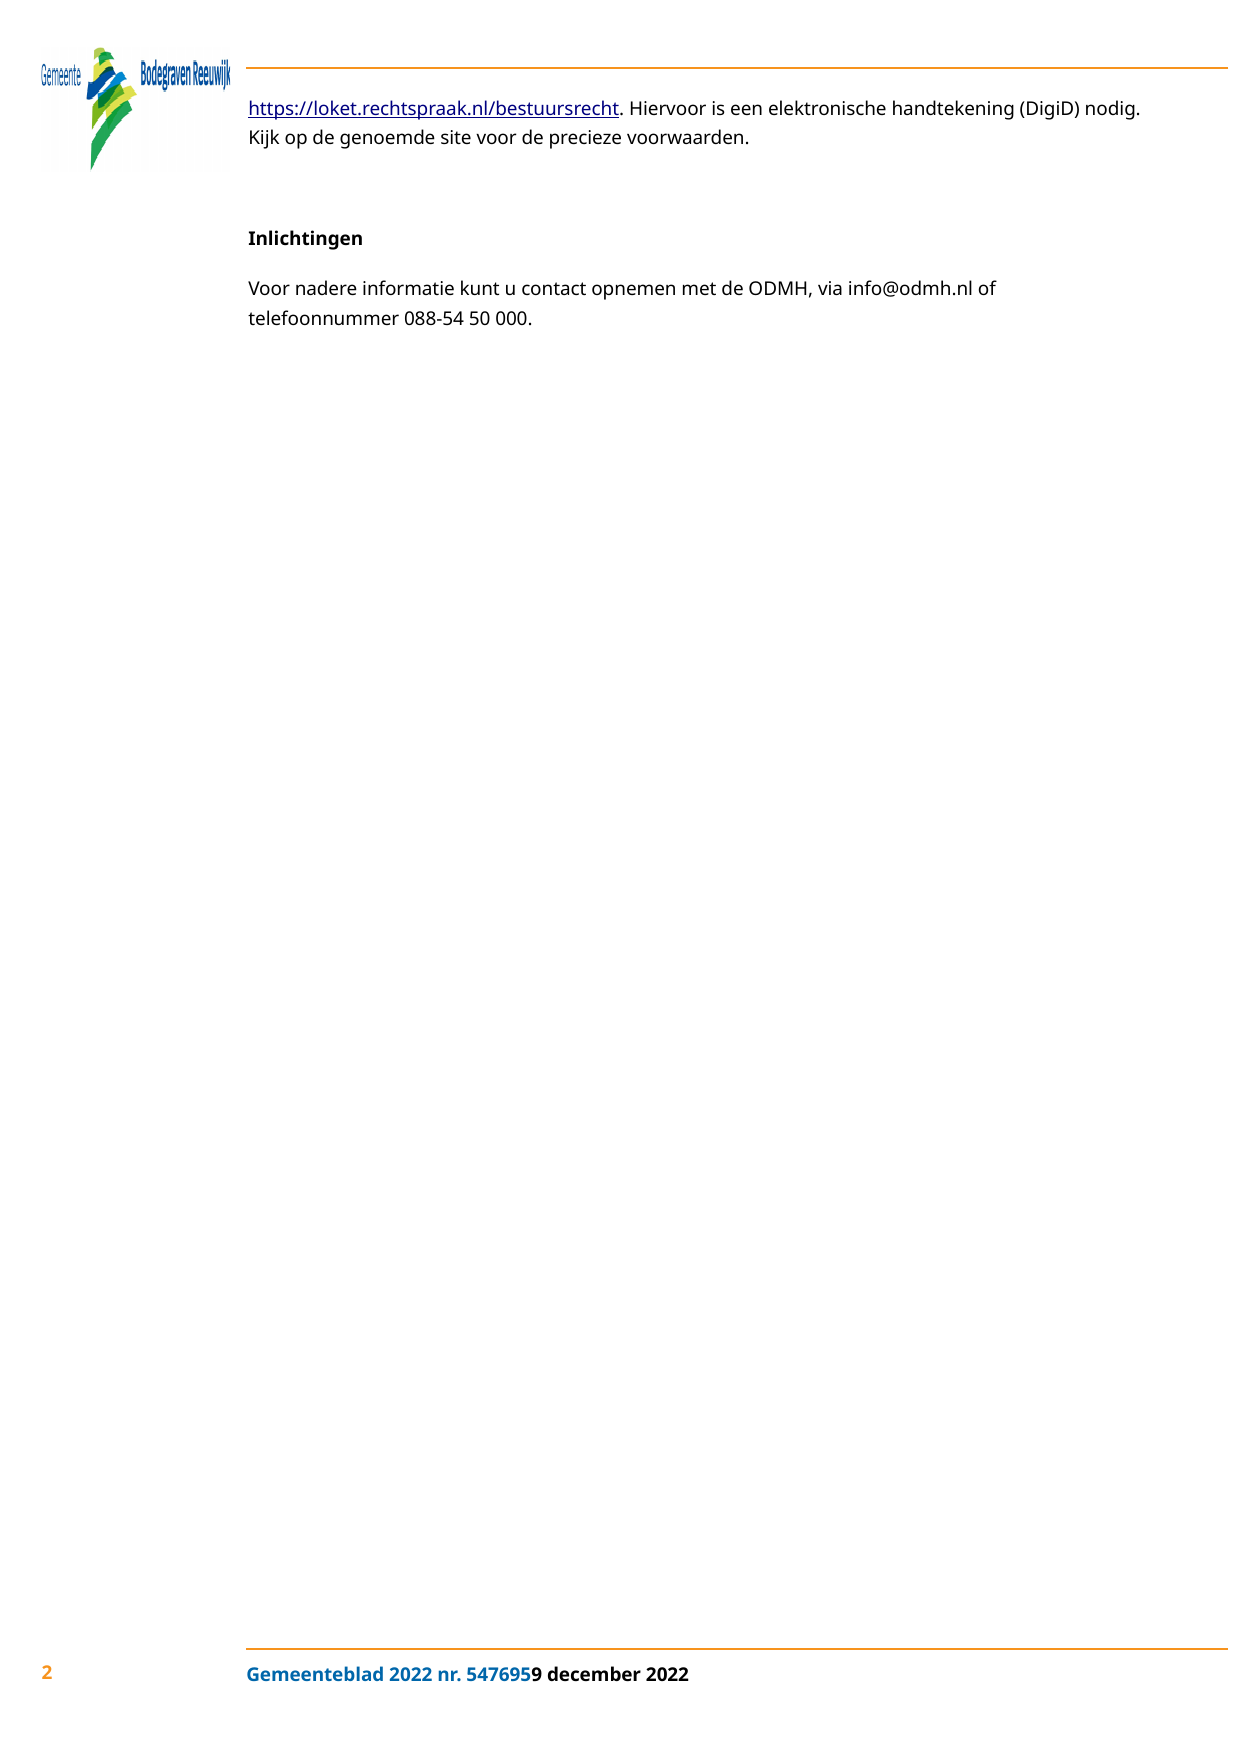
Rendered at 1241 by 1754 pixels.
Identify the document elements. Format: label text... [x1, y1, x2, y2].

picture [41, 47, 231, 172]
text Voor nadere informatie kunt u contact opnemen met de ODMH, via info@odmh.nl of telefoonnummer 088-54 50 000. [248, 276, 1152, 331]
text https://loket.rechtspraak.nl/bestuursrecht. Hiervoor is een elektronische handtekening (DigiD) nodig. Kijk op de genoemde site voor de precieze voorwaarden. [248, 95, 1152, 150]
text Inlichtingen [248, 225, 1152, 251]
